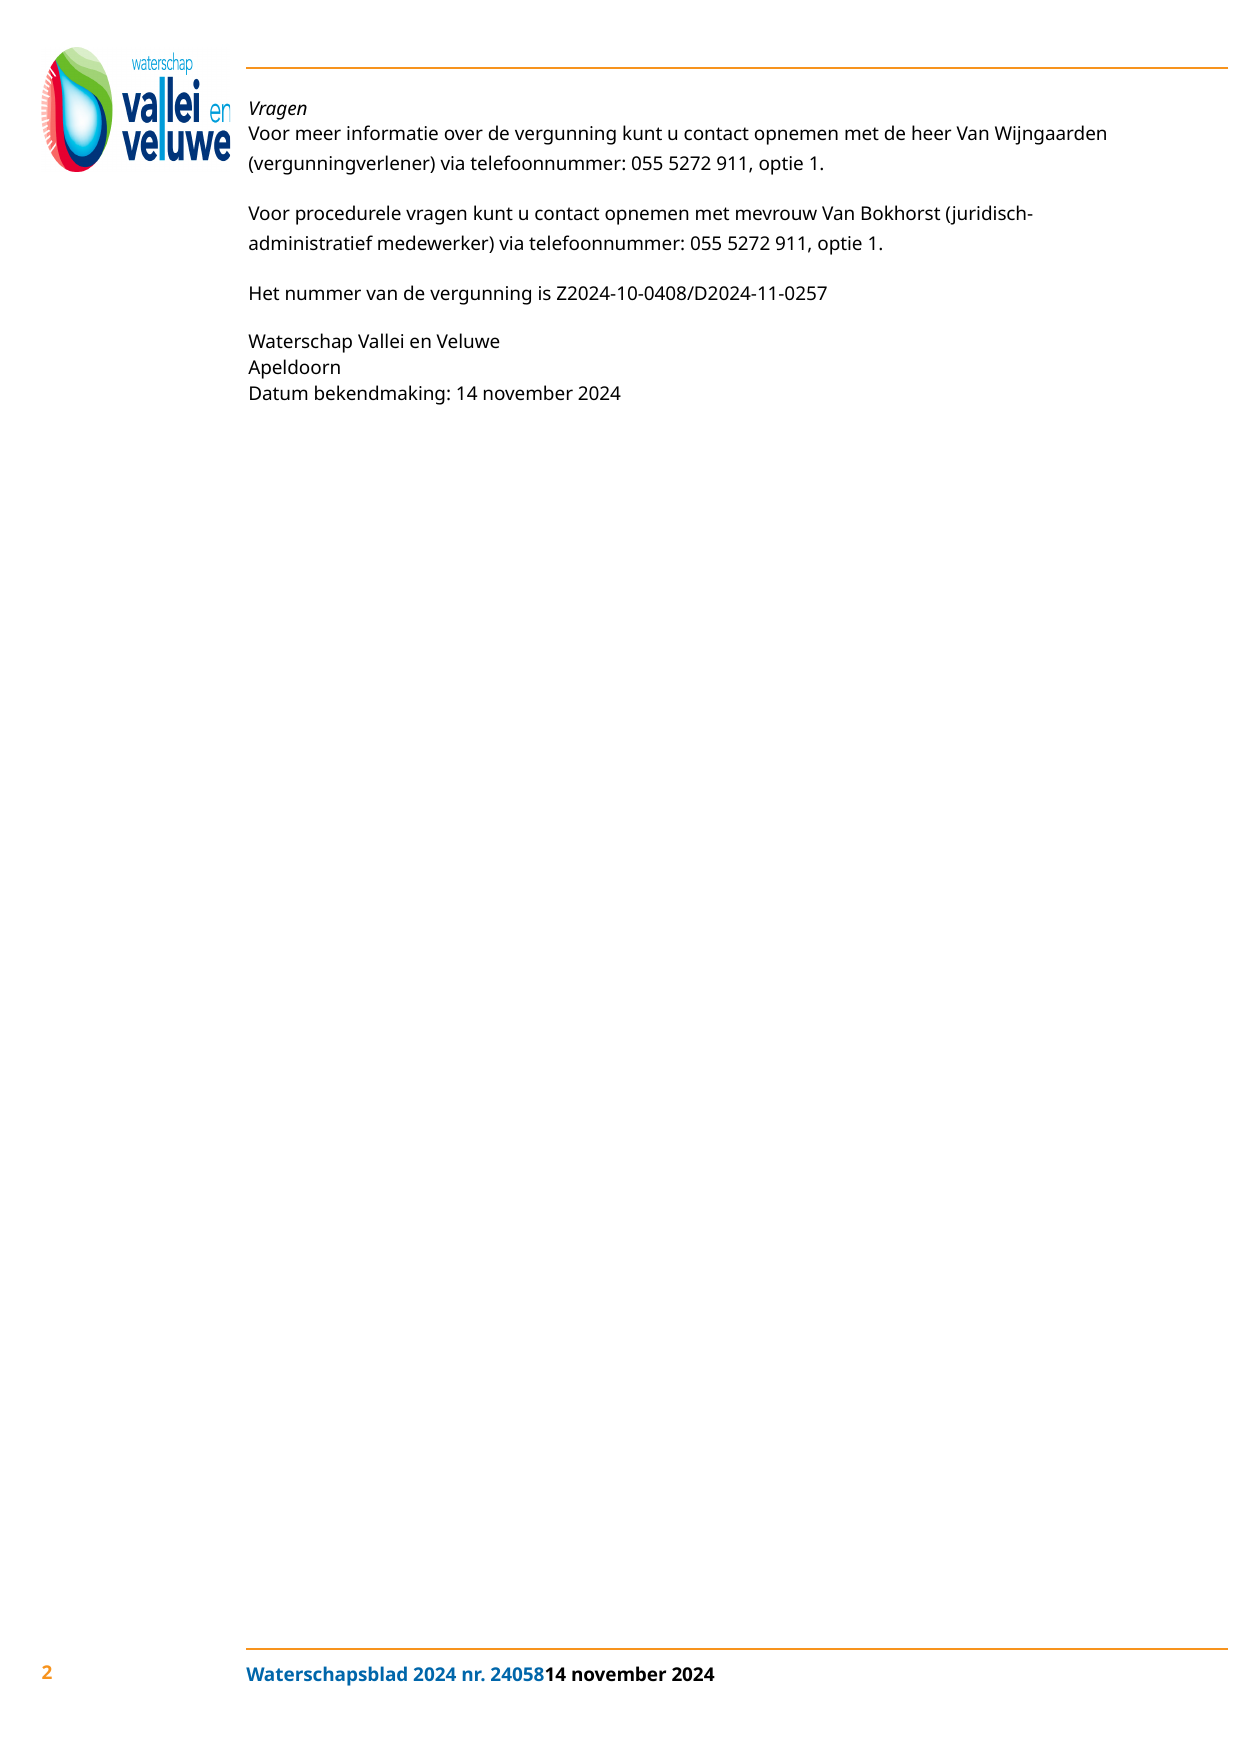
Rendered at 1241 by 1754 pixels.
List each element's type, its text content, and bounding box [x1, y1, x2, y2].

text Datum bekendmaking: 14 november 2024 [248, 380, 1152, 406]
text Apeldoorn [248, 354, 1152, 380]
text Het nummer van de vergunning is Z2024-10-0408/D2024-11-0257 [248, 281, 1152, 306]
text Voor procedurele vragen kunt u contact opnemen met mevrouw Van Bokhorst (juridisch-administratief medewerker) via telefoonnummer: 055 5272 911, optie 1. [248, 201, 1152, 256]
text Vragen [248, 95, 1152, 121]
text Voor meer informatie over de vergunning kunt u contact opnemen met de heer Van Wijngaarden (vergunningverlener) via telefoonnummer: 055 5272 911, optie 1. [248, 121, 1152, 176]
picture [41, 47, 231, 172]
text Waterschap Vallei en Veluwe [248, 328, 1152, 354]
